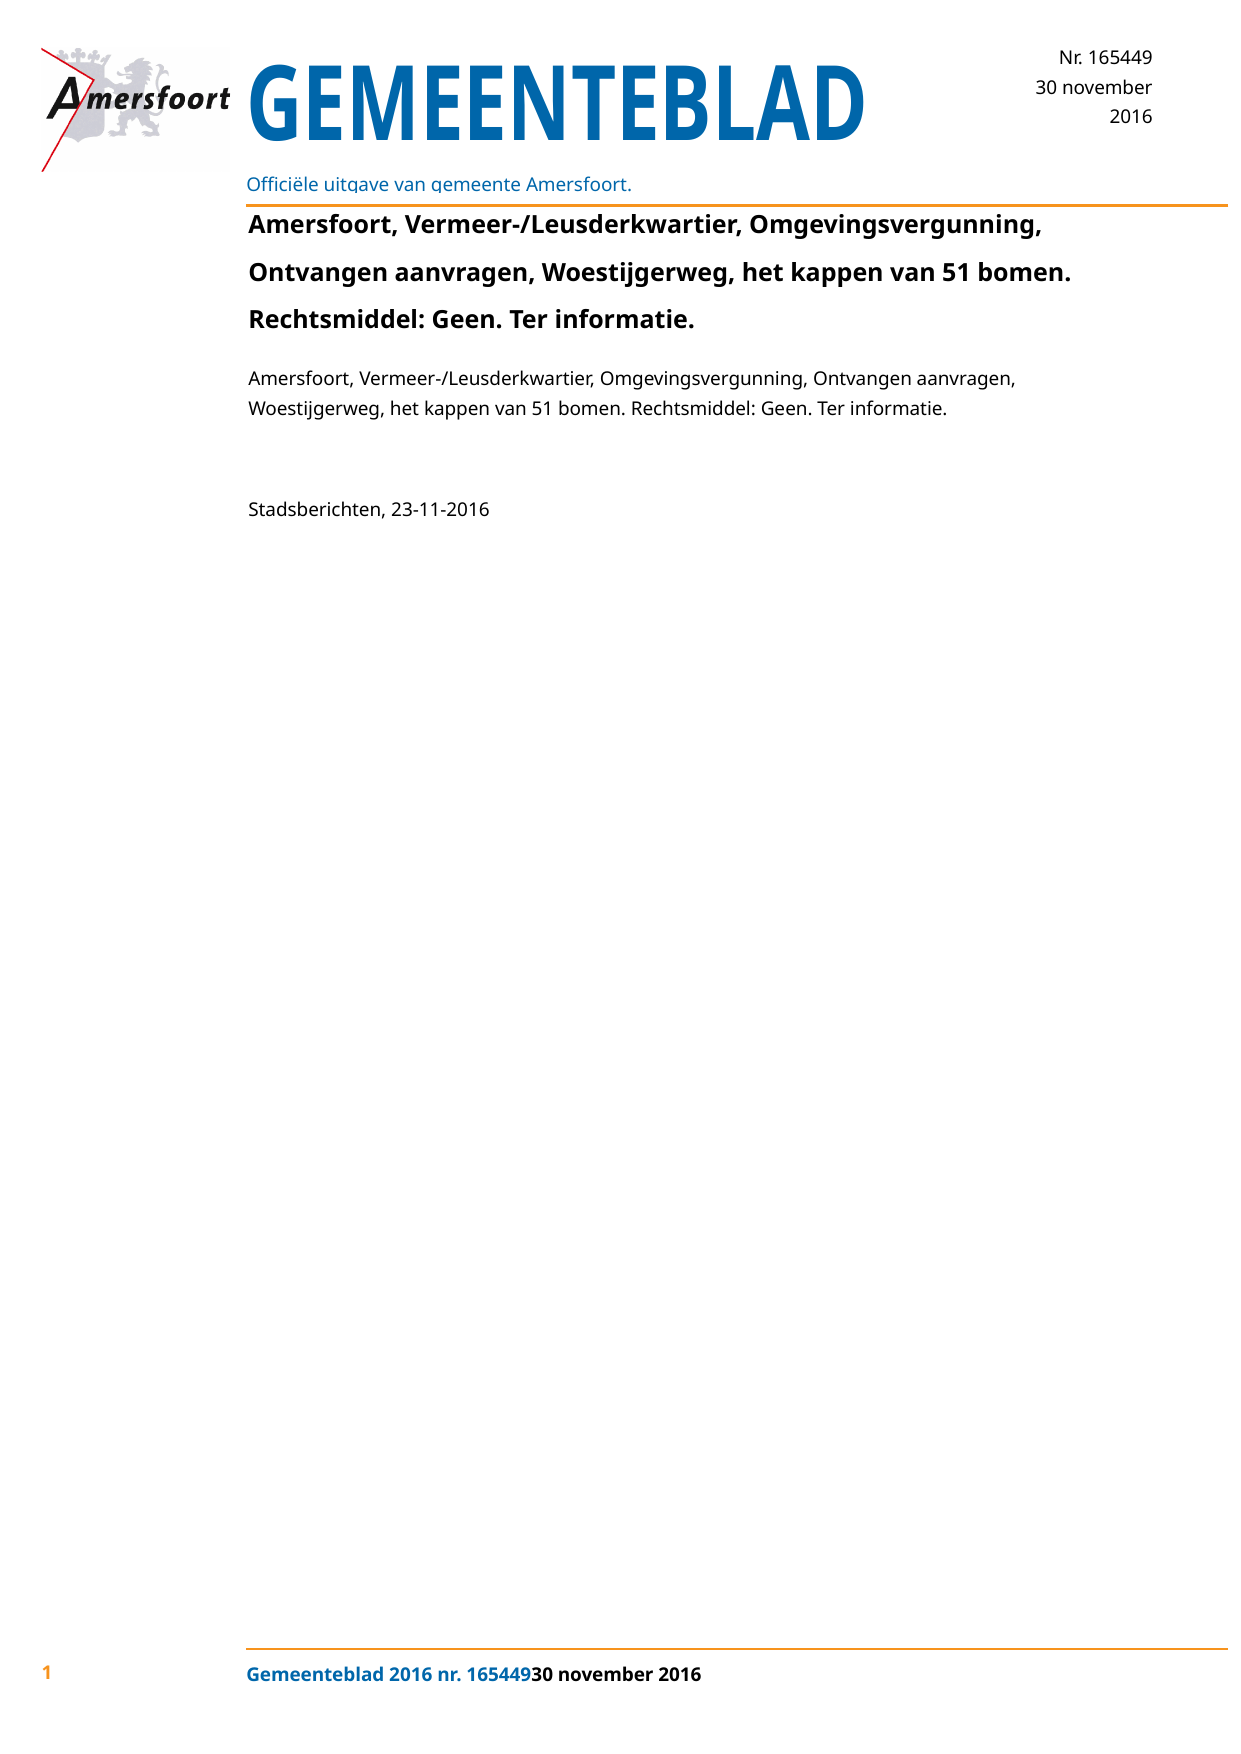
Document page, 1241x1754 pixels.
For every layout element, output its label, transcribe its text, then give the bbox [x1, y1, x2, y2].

text Stadsberichten, 23-11-2016 [248, 496, 1152, 522]
picture [41, 47, 231, 172]
text Amersfoort, Vermeer-/Leusderkwartier, Omgevingsvergunning, Ontvangen aanvragen, Woestijgerweg, het kappen van 51 bomen. Rechtsmiddel: Geen. Ter informatie. [248, 207, 1152, 336]
text Amersfoort, Vermeer-/Leusderkwartier, Omgevingsvergunning, Ontvangen aanvragen, Woestijgerweg, het kappen van 51 bomen. Rechtsmiddel: Geen. Ter informatie. [248, 366, 1152, 421]
